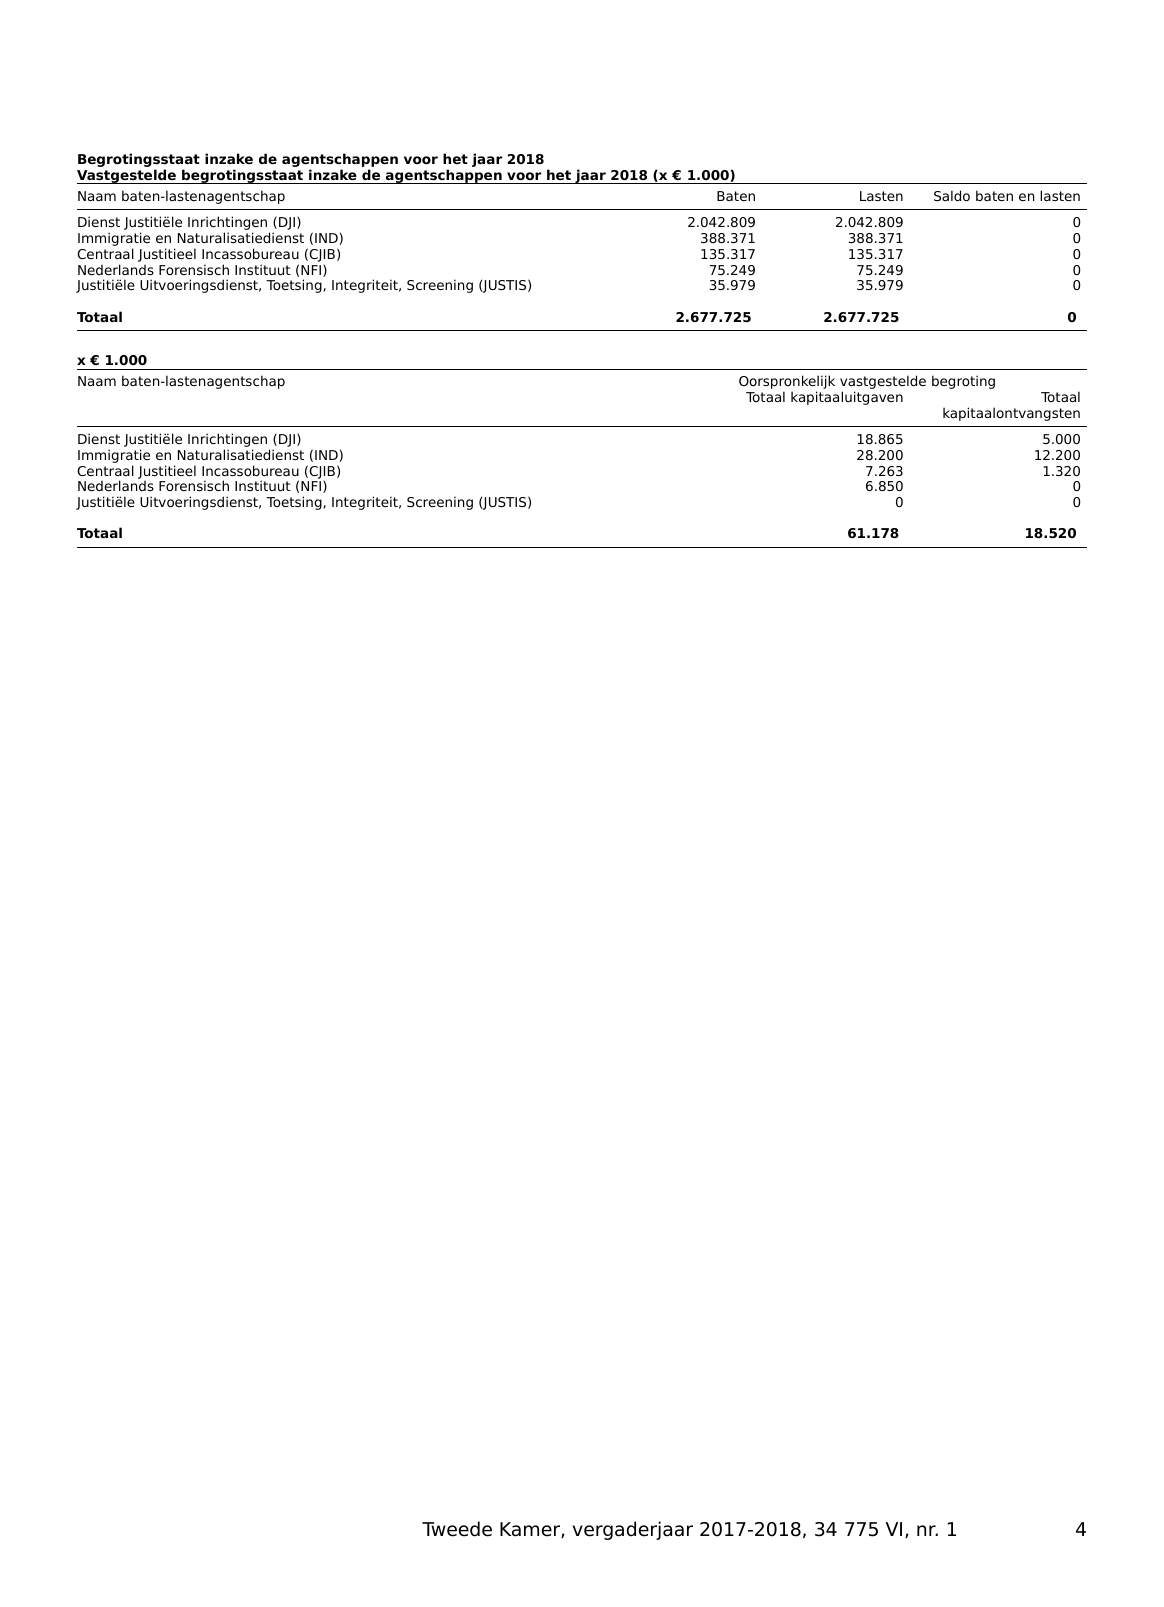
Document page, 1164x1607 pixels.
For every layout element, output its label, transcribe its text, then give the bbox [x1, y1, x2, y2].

table_cell Totaal [77, 526, 732, 547]
table_cell 0 [910, 278, 1087, 294]
table_cell Nederlands Forensisch Instituut (NFI) [77, 479, 732, 495]
table_cell Justitiële Uitvoeringsdienst, Toetsing, Integriteit, Screening (JUSTIS) [77, 495, 732, 511]
table_cell [614, 294, 762, 309]
table_cell [77, 511, 732, 526]
table_header Begrotingsstaat inzake de agentschappen voor het jaar 2018 Vastgestelde begrotingsstaat inzake de agentschappen voor het jaar 2018 (x € 1.000) [77, 152, 1087, 183]
table_cell 0 [910, 231, 1087, 247]
table_header x € 1.000 [77, 353, 1087, 368]
table_cell 12.200 [910, 448, 1087, 463]
table_cell 0 [910, 495, 1087, 511]
table_cell 35.979 [614, 278, 762, 294]
table_cell Oorspronkelijk vastgestelde begroting [732, 370, 1087, 390]
table_cell 7.263 [732, 463, 909, 479]
table_cell 28.200 [732, 448, 909, 463]
table_cell Nederlands Forensisch Instituut (NFI) [77, 262, 614, 278]
table_cell 18.520 [910, 526, 1087, 547]
table_cell 2.677.725 [762, 310, 909, 330]
table_cell Naam baten-lastenagentschap [77, 370, 732, 390]
table_cell 388.371 [614, 231, 762, 247]
table_cell 2.677.725 [614, 310, 762, 330]
table_cell 6.850 [732, 479, 909, 495]
table_cell 135.317 [762, 247, 909, 262]
table_cell Immigratie en Naturalisatiedienst (IND) [77, 448, 732, 463]
table_cell Dienst Justitiële Inrichtingen (DJI) [77, 210, 614, 231]
table_cell Centraal Justitieel Incassobureau (CJIB) [77, 247, 614, 262]
table_cell 0 [910, 262, 1087, 278]
table_cell 61.178 [732, 526, 909, 547]
table_cell 75.249 [614, 262, 762, 278]
table_cell [910, 294, 1087, 309]
table_cell Baten [614, 184, 762, 209]
table_cell [77, 390, 732, 426]
table_cell 0 [910, 479, 1087, 495]
table_cell [732, 511, 909, 526]
table_cell 2.042.809 [614, 210, 762, 231]
table_cell Dienst Justitiële Inrichtingen (DJI) [77, 427, 732, 448]
table_cell Lasten [762, 184, 909, 209]
table_cell 135.317 [614, 247, 762, 262]
table_cell [762, 294, 909, 309]
table_cell 0 [910, 247, 1087, 262]
table_cell Naam baten-lastenagentschap [77, 184, 614, 209]
table_cell 35.979 [762, 278, 909, 294]
table_cell [910, 511, 1087, 526]
table_cell 75.249 [762, 262, 909, 278]
table_cell Totaal [77, 310, 614, 330]
table_cell Totaal kapitaaluitgaven [732, 390, 909, 426]
table_cell Totaal kapitaalontvangsten [910, 390, 1087, 426]
table_cell 0 [732, 495, 909, 511]
table_cell Justitiële Uitvoeringsdienst, Toetsing, Integriteit, Screening (JUSTIS) [77, 278, 614, 294]
table_cell 0 [910, 210, 1087, 231]
table_cell [77, 294, 614, 309]
table_cell 388.371 [762, 231, 909, 247]
table_cell 0 [910, 310, 1087, 330]
table_cell 5.000 [910, 427, 1087, 448]
table_cell 1.320 [910, 463, 1087, 479]
table_cell 2.042.809 [762, 210, 909, 231]
table_cell Immigratie en Naturalisatiedienst (IND) [77, 231, 614, 247]
table_cell Saldo baten en lasten [910, 184, 1087, 209]
table_cell Centraal Justitieel Incassobureau (CJIB) [77, 463, 732, 479]
table_cell 18.865 [732, 427, 909, 448]
